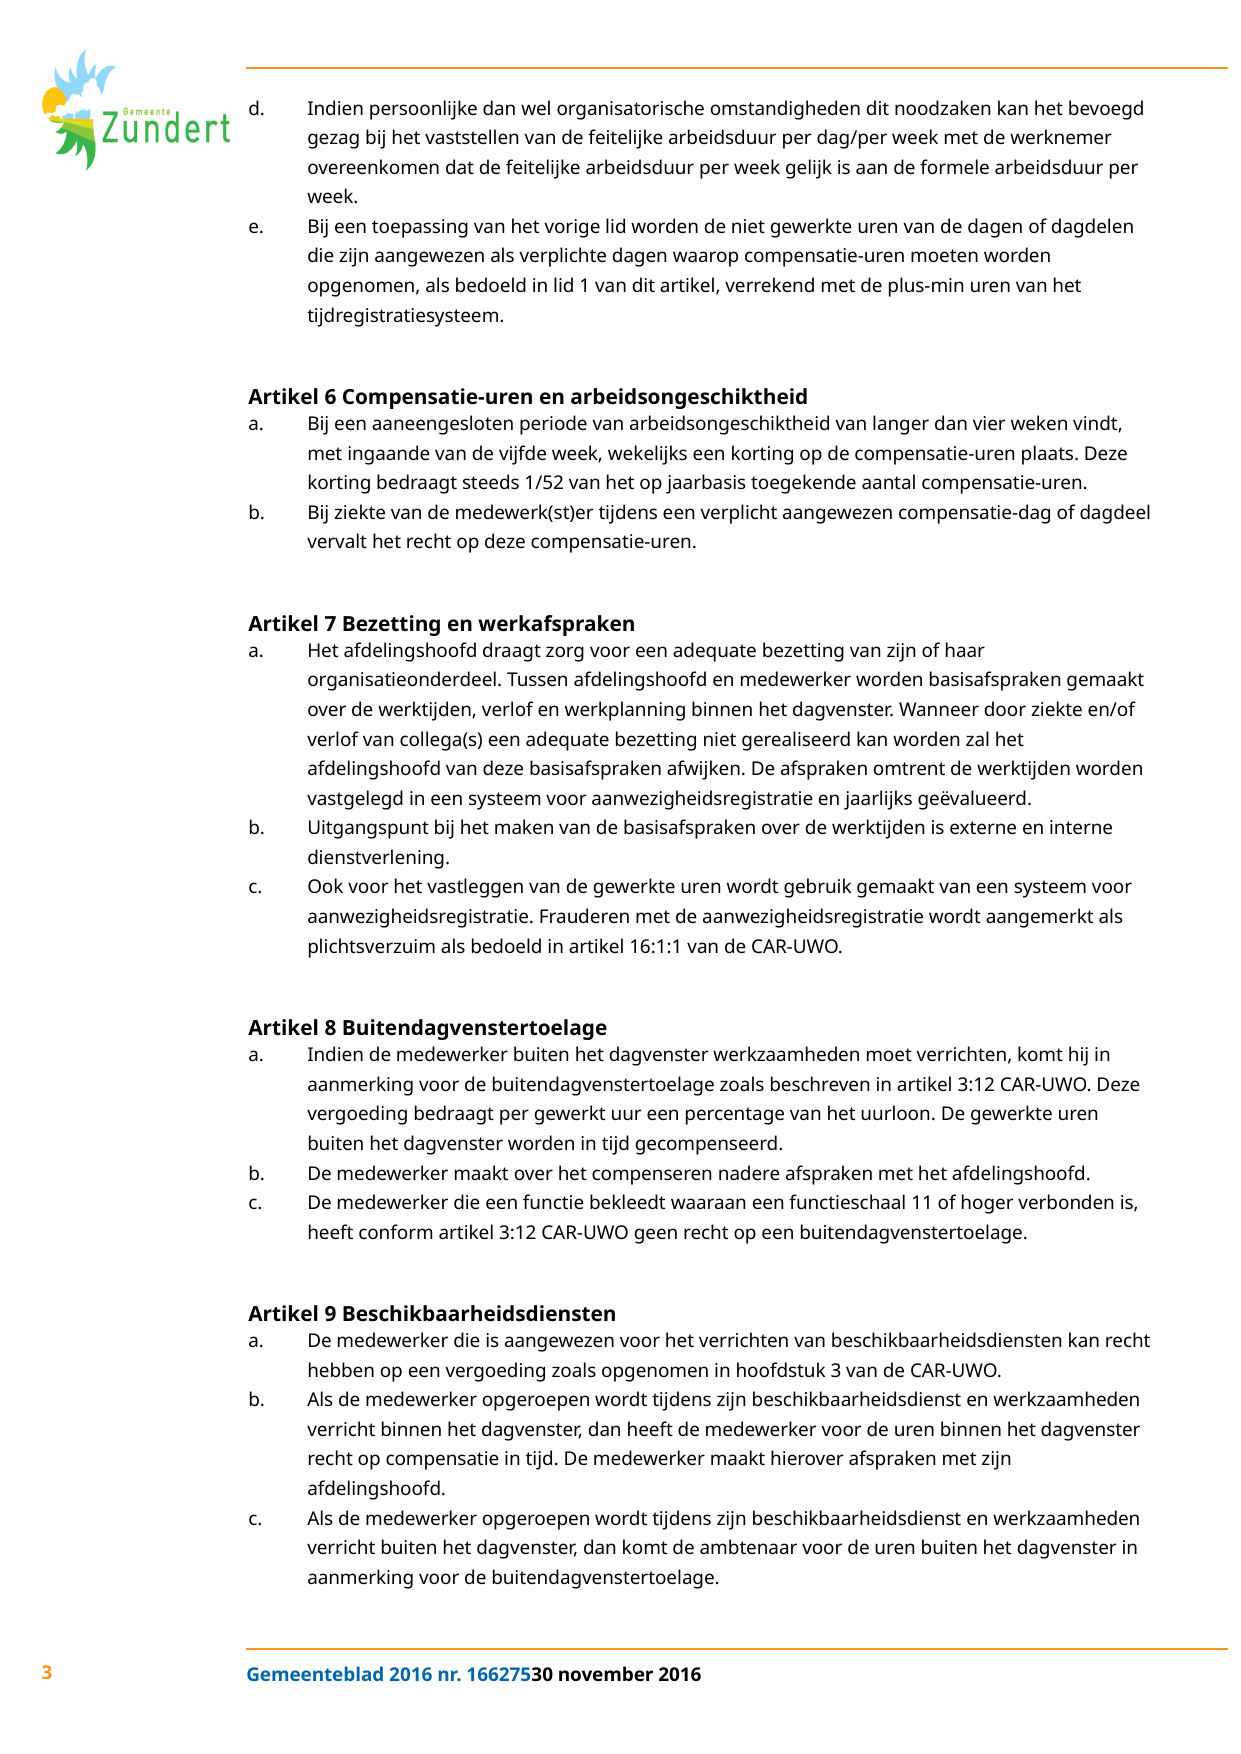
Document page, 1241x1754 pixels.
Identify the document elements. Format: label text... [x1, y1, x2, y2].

list Indien persoonlijke dan wel organisatorische omstandigheden dit noodzaken kan het bevoegd gezag bij het vaststellen van de feitelijke arbeidsduur per dag/per week met de werknemer overeenkomen dat de feitelijke arbeidsduur per week gelijk is aan de formele arbeidsduur per week. [248, 95, 1152, 209]
list Ook voor het vastleggen van de gewerkte uren wordt gebruik gemaakt van een systeem voor aanwezigheidsregistratie. Frauderen met de aanwezigheidsregistratie wordt aangemerkt als plichtsverzuim als bedoeld in artikel 16:1:1 van de CAR-UWO. [248, 874, 1152, 959]
text Artikel 9 Beschikbaarheidsdiensten [248, 1299, 1152, 1327]
list Als de medewerker opgeroepen wordt tijdens zijn beschikbaarheidsdienst en werkzaamheden verricht buiten het dagvenster, dan komt de ambtenaar voor de uren buiten het dagvenster in aanmerking voor de buitendagvenstertoelage. [248, 1505, 1152, 1590]
list Bij een aaneengesloten periode van arbeidsongeschiktheid van langer dan vier weken vindt, met ingaande van de vijfde week, wekelijks een korting op de compensatie-uren plaats. Deze korting bedraagt steeds 1/52 van het op jaarbasis toegekende aantal compensatie-uren. [248, 410, 1152, 495]
list De medewerker die een functie bekleedt waaraan een functieschaal 11 of hoger verbonden is, heeft conform artikel 3:12 CAR-UWO geen recht op een buitendagvenstertoelage. [248, 1189, 1152, 1244]
picture [41, 47, 231, 172]
list Als de medewerker opgeroepen wordt tijdens zijn beschikbaarheidsdienst en werkzaamheden verricht binnen het dagvenster, dan heeft de medewerker voor de uren binnen het dagvenster recht op compensatie in tijd. De medewerker maakt hierover afspraken met zijn afdelingshoofd. [248, 1386, 1152, 1501]
text Artikel 6 Compensatie-uren en arbeidsongeschiktheid [248, 382, 1152, 410]
list Bij een toepassing van het vorige lid worden de niet gewerkte uren van de dagen of dagdelen die zijn aangewezen als verplichte dagen waarop compensatie-uren moeten worden opgenomen, als bedoeld in lid 1 van dit artikel, verrekend met de plus-min uren van het tijdregistratiesysteem. [248, 213, 1152, 328]
list Uitgangspunt bij het maken van de basisafspraken over de werktijden is externe en interne dienstverlening. [248, 814, 1152, 870]
list Indien de medewerker buiten het dagvenster werkzaamheden moet verrichten, komt hij in aanmerking voor de buitendagvenstertoelage zoals beschreven in artikel 3:12 CAR-UWO. Deze vergoeding bedraagt per gewerkt uur een percentage van het uurloon. De gewerkte uren buiten het dagvenster worden in tijd gecompenseerd. [248, 1041, 1152, 1156]
text Artikel 8 Buitendagvenstertoelage [248, 1013, 1152, 1041]
list De medewerker die is aangewezen voor het verrichten van beschikbaarheidsdiensten kan recht hebben op een vergoeding zoals opgenomen in hoofdstuk 3 van de CAR-UWO. [248, 1327, 1152, 1383]
list Het afdelingshoofd draagt zorg voor een adequate bezetting van zijn of haar organisatieonderdeel. Tussen afdelingshoofd en medewerker worden basisafspraken gemaakt over de werktijden, verlof en werkplanning binnen het dagvenster. Wanneer door ziekte en/of verlof van collega(s) een adequate bezetting niet gerealiseerd kan worden zal het afdelingshoofd van deze basisafspraken afwijken. De afspraken omtrent de werktijden worden vastgelegd in een systeem voor aanwezigheidsregistratie en jaarlijks geëvalueerd. [248, 637, 1152, 811]
list Bij ziekte van de medewerk(st)er tijdens een verplicht aangewezen compensatie-dag of dagdeel vervalt het recht op deze compensatie-uren. [248, 499, 1152, 554]
list De medewerker maakt over het compenseren nadere afspraken met het afdelingshoofd. [248, 1160, 1152, 1185]
text Artikel 7 Bezetting en werkafspraken [248, 609, 1152, 637]
